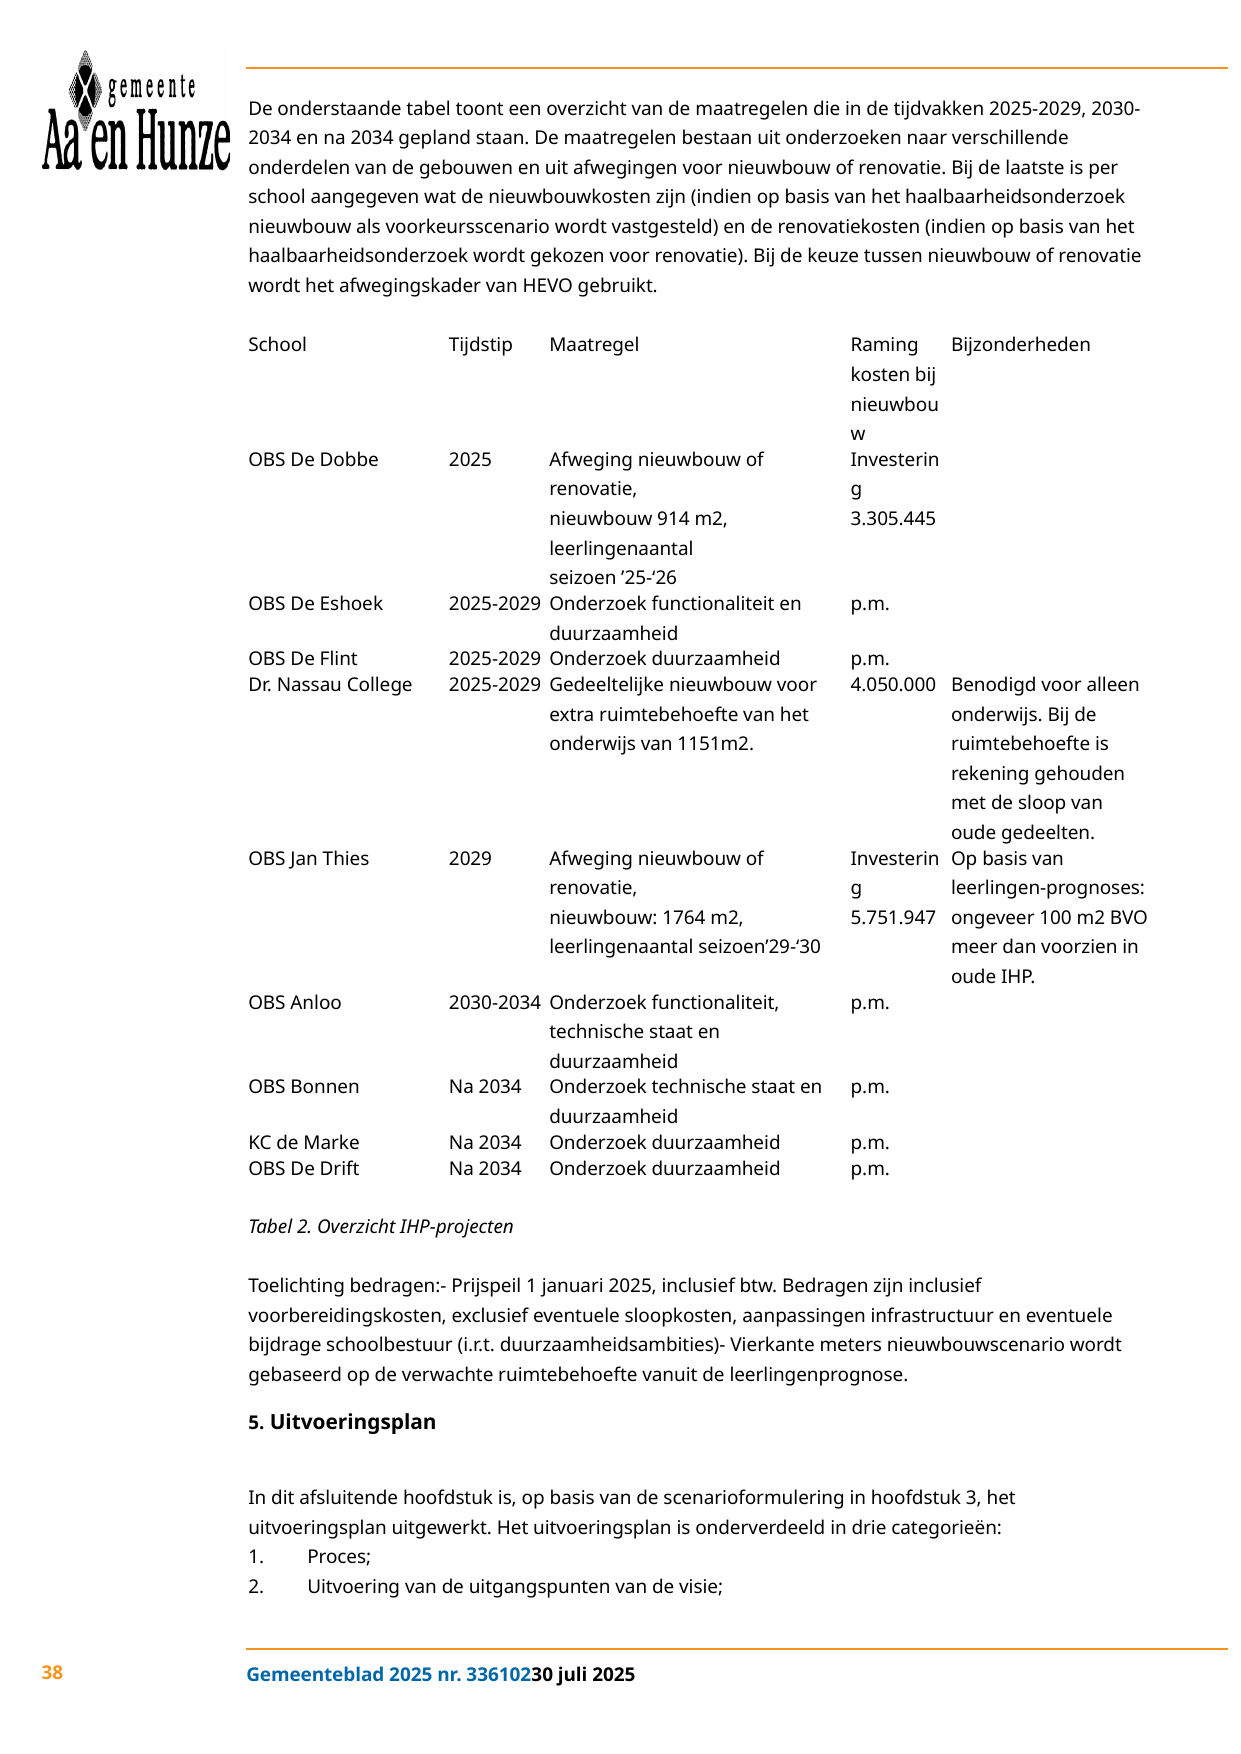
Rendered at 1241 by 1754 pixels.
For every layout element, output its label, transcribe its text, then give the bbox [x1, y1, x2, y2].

table_cell p.m. [850, 989, 951, 1074]
table_cell Op basis van leerlingen-prognoses: ongeveer 100 m2 BVO meer dan voorzien in oude IHP. [951, 845, 1152, 989]
table_cell p.m. [850, 645, 951, 671]
table_cell Na 2034 [449, 1074, 549, 1129]
table_cell 4.050.000 [850, 671, 951, 845]
table_cell OBS De Drift [248, 1155, 449, 1181]
table_cell Onderzoek duurzaamheid [549, 645, 850, 671]
text De onderstaande tabel toont een overzicht van de maatregelen die in de tijdvakken 2025-2029, 2030-2034 en na 2034 gepland staan. De maatregelen bestaan uit onderzoeken naar verschillende onderdelen van de gebouwen en uit afwegingen voor nieuwbouw of renovatie. Bij de laatste is per school aangegeven wat de nieuwbouwkosten zijn (indien op basis van het haalbaarheidsonderzoek nieuwbouw als voorkeursscenario wordt vastgesteld) en de renovatiekosten (indien op basis van het haalbaarheidsonderzoek wordt gekozen voor renovatie). Bij de keuze tussen nieuwbouw of renovatie wordt het afwegingskader van HEVO gebruikt. [248, 95, 1152, 298]
table_cell OBS De Flint [248, 645, 449, 671]
table_cell KC de Marke [248, 1129, 449, 1155]
table_cell Na 2034 [449, 1129, 549, 1155]
table_cell [951, 446, 1152, 590]
table_cell 2029 [449, 845, 549, 989]
table_cell Investering 3.305.445 [850, 446, 951, 590]
table_cell [951, 1155, 1152, 1181]
table_cell p.m. [850, 1129, 951, 1155]
table_cell [951, 989, 1152, 1074]
text Tabel 2. Overzicht IHP-projecten [248, 1213, 1152, 1239]
table_cell Afweging nieuwbouw of renovatie, nieuwbouw: 1764 m2, leerlingenaantal seizoen’29-‘30 [549, 845, 850, 989]
table_cell Gedeeltelijke nieuwbouw voor extra ruimtebehoefte van het onderwijs van 1151m2. [549, 671, 850, 845]
table_cell p.m. [850, 1155, 951, 1181]
table_cell Investering 5.751.947 [850, 845, 951, 989]
table_cell Dr. Nassau College [248, 671, 449, 845]
table_cell [951, 1074, 1152, 1129]
table_cell Afweging nieuwbouw of renovatie, nieuwbouw 914 m2, leerlingenaantal seizoen ’25-‘26 [549, 446, 850, 590]
table_cell Onderzoek technische staat en duurzaamheid [549, 1074, 850, 1129]
table_cell 2030-2034 [449, 989, 549, 1074]
table_cell OBS Jan Thies [248, 845, 449, 989]
table_cell 2025-2029 [449, 671, 549, 845]
table_cell 2025-2029 [449, 590, 549, 645]
table_cell Onderzoek duurzaamheid [549, 1129, 850, 1155]
table_header Bijzonderheden [951, 332, 1152, 446]
table_cell OBS Bonnen [248, 1074, 449, 1129]
table_header School [248, 332, 449, 446]
text 5. Uitvoeringsplan [248, 1407, 1152, 1435]
table_cell Na 2034 [449, 1155, 549, 1181]
table_cell OBS De Eshoek [248, 590, 449, 645]
text Toelichting bedragen:- Prijspeil 1 januari 2025, inclusief btw. Bedragen zijn inclusief voorbereidingskosten, exclusief eventuele sloopkosten, aanpassingen infrastructuur en eventuele bijdrage schoolbestuur (i.r.t. duurzaamheidsambities)- Vierkante meters nieuwbouwscenario wordt gebaseerd op de verwachte ruimtebehoefte vanuit de leerlingenprognose. [248, 1272, 1152, 1387]
table_header Tijdstip [449, 332, 549, 446]
picture [41, 47, 231, 172]
list Proces; [248, 1544, 1152, 1569]
table_cell Onderzoek functionaliteit en duurzaamheid [549, 590, 850, 645]
table_header Raming kosten bij nieuwbouw [850, 332, 951, 446]
table_cell p.m. [850, 1074, 951, 1129]
text In dit afsluitende hoofdstuk is, op basis van de scenarioformulering in hoofdstuk 3, het uitvoeringsplan uitgewerkt. Het uitvoeringsplan is onderverdeeld in drie categorieën: [248, 1484, 1152, 1540]
table_cell 2025 [449, 446, 549, 590]
table_cell [951, 645, 1152, 671]
table_cell [951, 1129, 1152, 1155]
table_cell Benodigd voor alleen onderwijs. Bij de ruimtebehoefte is rekening gehouden met de sloop van oude gedeelten. [951, 671, 1152, 845]
table_cell Onderzoek duurzaamheid [549, 1155, 850, 1181]
table_cell p.m. [850, 590, 951, 645]
table_header Maatregel [549, 332, 850, 446]
table_cell [951, 590, 1152, 645]
table_cell Onderzoek functionaliteit, technische staat en duurzaamheid [549, 989, 850, 1074]
table_cell 2025-2029 [449, 645, 549, 671]
list Uitvoering van de uitgangspunten van de visie; [248, 1573, 1152, 1599]
table_cell OBS Anloo [248, 989, 449, 1074]
table_cell OBS De Dobbe [248, 446, 449, 590]
